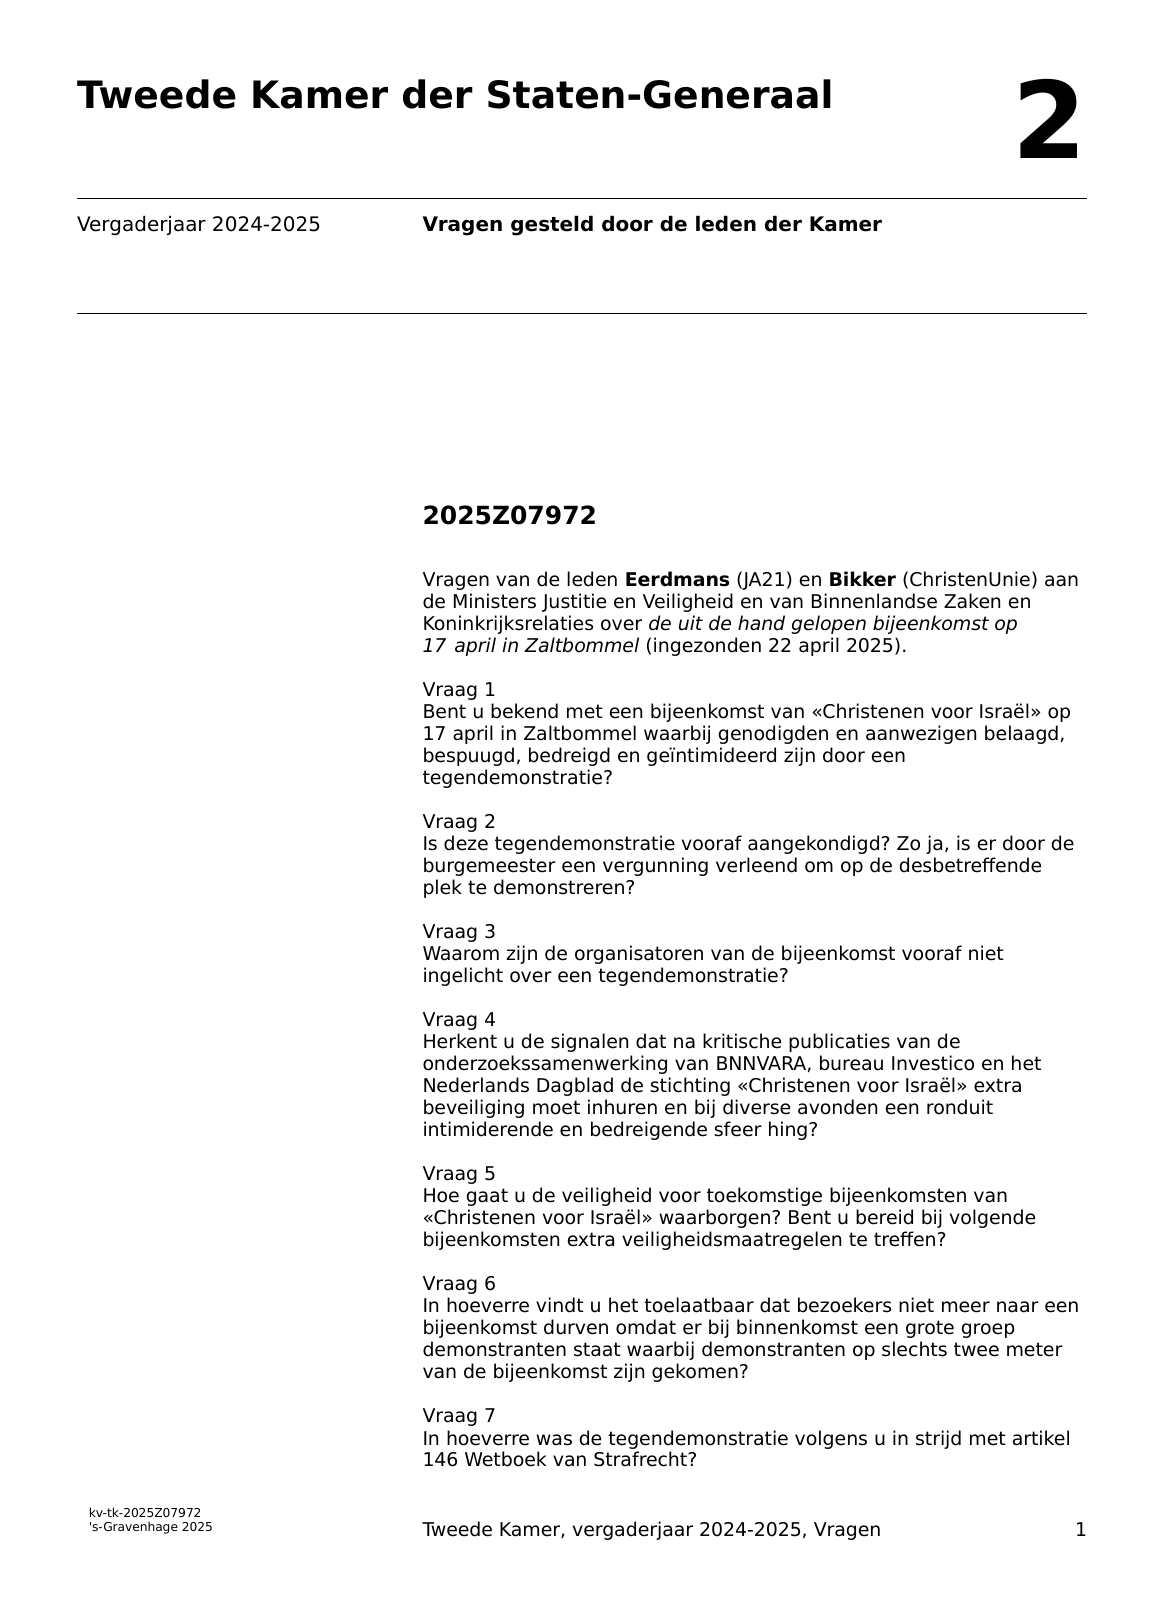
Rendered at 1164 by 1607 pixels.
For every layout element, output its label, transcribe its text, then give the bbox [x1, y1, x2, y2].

text Vraag 4 [422, 1009, 1087, 1031]
text Bent u bekend met een bijeenkomst van «Christenen voor Israël» op 17 april in Zaltbommel waarbij genodigden en aanwezigen belaagd, bespuugd, bedreigd en geïntimideerd zijn door een tegendemonstratie? [422, 701, 1087, 789]
text Herkent u de signalen dat na kritische publicaties van de onderzoekssamenwerking van BNNVARA, bureau Investico en het Nederlands Dagblad de stichting «Christenen voor Israël» extra beveiliging moet inhuren en bij diverse avonden een ronduit intimiderende en bedreigende sfeer hing? [422, 1031, 1087, 1141]
text Vraag 2 [422, 811, 1087, 833]
text In hoeverre was de tegendemonstratie volgens u in strijd met artikel 146 Wetboek van Strafrecht? [422, 1427, 1087, 1471]
text Vraag 3 [422, 921, 1087, 943]
text Vraag 6 [422, 1273, 1087, 1295]
text Vraag 1 [422, 679, 1087, 701]
text Vraag 5 [422, 1163, 1087, 1185]
text Is deze tegendemonstratie vooraf aangekondigd? Zo ja, is er door de burgemeester een vergunning verleend om op de desbetreffende plek te demonstreren? [422, 833, 1087, 899]
text Vraag 7 [422, 1405, 1087, 1427]
text 2025Z07972 [422, 501, 1087, 531]
text Hoe gaat u de veiligheid voor toekomstige bijeenkomsten van «Christenen voor Israël» waarborgen? Bent u bereid bij volgende bijeenkomsten extra veiligheidsmaatregelen te treffen? [422, 1185, 1087, 1251]
text In hoeverre vindt u het toelaatbaar dat bezoekers niet meer naar een bijeenkomst durven omdat er bij binnenkomst een grote groep demonstranten staat waarbij demonstranten op slechts twee meter van de bijeenkomst zijn gekomen? [422, 1295, 1087, 1383]
text 's-Gravenhage 2025 [88, 1520, 323, 1534]
table_header Tweede Kamer der Staten-Generaal [77, 59, 886, 198]
text Vragen van de leden Eerdmans (JA21) en Bikker (ChristenUnie) aan de Ministers Justitie en Veiligheid en van Binnenlandse Zaken en Koninkrijksrelaties over de uit de hand gelopen bijeenkomst op 17 april in Zaltbommel (ingezonden 22 april 2025). [422, 569, 1087, 657]
text kv-tk-2025Z07972 [88, 1506, 323, 1520]
table_cell Vergaderjaar 2024-2025 [77, 199, 422, 313]
table_cell Vragen gesteld door de leden der Kamer [422, 199, 1087, 313]
table_header 2 [886, 59, 1087, 198]
text Waarom zijn de organisatoren van de bijeenkomst vooraf niet ingelicht over een tegendemonstratie? [422, 943, 1087, 987]
